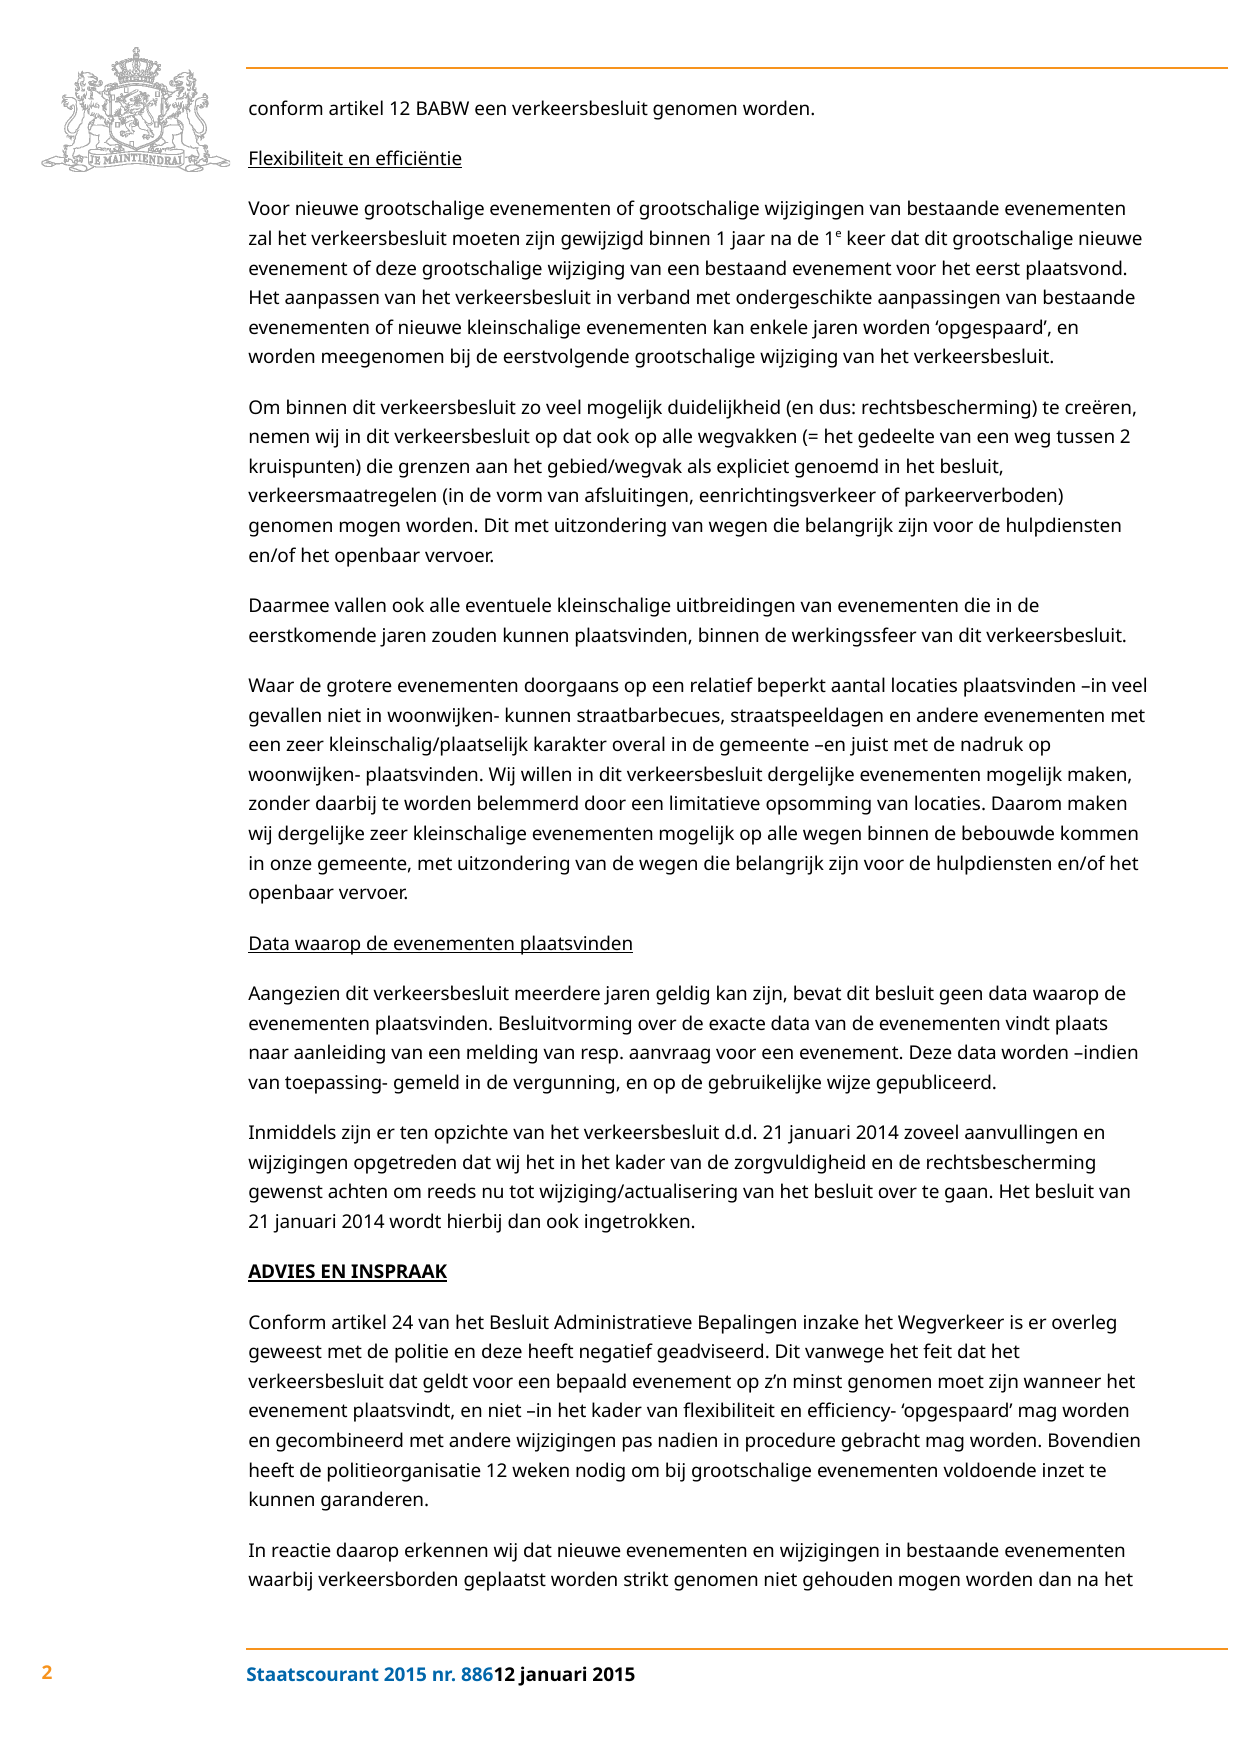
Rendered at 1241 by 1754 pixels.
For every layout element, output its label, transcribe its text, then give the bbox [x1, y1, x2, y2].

text Waar de grotere evenementen doorgaans op een relatief beperkt aantal locaties plaatsvinden –in veel gevallen niet in woonwijken- kunnen straatbarbecues, straatspeeldagen en andere evenementen met een zeer kleinschalig/plaatselijk karakter overal in de gemeente –en juist met de nadruk op woonwijken- plaatsvinden. Wij willen in dit verkeersbesluit dergelijke evenementen mogelijk maken, zonder daarbij te worden belemmerd door een limitatieve opsomming van locaties. Daarom maken wij dergelijke zeer kleinschalige evenementen mogelijk op alle wegen binnen de bebouwde kommen in onze gemeente, met uitzondering van de wegen die belangrijk zijn voor de hulpdiensten en/of het openbaar vervoer. [248, 672, 1152, 905]
text Conform artikel 24 van het Besluit Administratieve Bepalingen inzake het Wegverkeer is er overleg geweest met de politie en deze heeft negatief geadviseerd. Dit vanwege het feit dat het verkeersbesluit dat geldt voor een bepaald evenement op z’n minst genomen moet zijn wanneer het evenement plaatsvindt, en niet –in het kader van flexibiliteit en efficiency- ‘opgespaard’ mag worden en gecombineerd met andere wijzigingen pas nadien in procedure gebracht mag worden. Bovendien heeft de politieorganisatie 12 weken nodig om bij grootschalige evenementen voldoende inzet te kunnen garanderen. [248, 1309, 1152, 1512]
text Data waarop de evenementen plaatsvinden [248, 930, 1152, 956]
text Aangezien dit verkeersbesluit meerdere jaren geldig kan zijn, bevat dit besluit geen data waarop de evenementen plaatsvinden. Besluitvorming over de exacte data van de evenementen vindt plaats naar aanleiding van een melding van resp. aanvraag voor een evenement. Deze data worden –indien van toepassing- gemeld in de vergunning, en op de gebruikelijke wijze gepubliceerd. [248, 980, 1152, 1095]
text Inmiddels zijn er ten opzichte van het verkeersbesluit d.d. 21 januari 2014 zoveel aanvullingen en wijzigingen opgetreden dat wij het in het kader van de zorgvuldigheid en de rechtsbescherming gewenst achten om reeds nu tot wijziging/actualisering van het besluit over te gaan. Het besluit van 21 januari 2014 wordt hierbij dan ook ingetrokken. [248, 1119, 1152, 1234]
text Voor nieuwe grootschalige evenementen of grootschalige wijzigingen van bestaande evenementen zal het verkeersbesluit moeten zijn gewijzigd binnen 1 jaar na de 1e keer dat dit grootschalige nieuwe evenement of deze grootschalige wijziging van een bestaand evenement voor het eerst plaatsvond. Het aanpassen van het verkeersbesluit in verband met ondergeschikte aanpassingen van bestaande evenementen of nieuwe kleinschalige evenementen kan enkele jaren worden ‘opgespaard’, en worden meegenomen bij de eerstvolgende grootschalige wijziging van het verkeersbesluit. [248, 196, 1152, 369]
text ADVIES EN INSPRAAK [248, 1258, 1152, 1284]
text In reactie daarop erkennen wij dat nieuwe evenementen en wijzigingen in bestaande evenementen waarbij verkeersborden geplaatst worden strikt genomen niet gehouden mogen worden dan na het [248, 1537, 1152, 1592]
text Om binnen dit verkeersbesluit zo veel mogelijk duidelijkheid (en dus: rechtsbescherming) te creëren, nemen wij in dit verkeersbesluit op dat ook op alle wegvakken (= het gedeelte van een weg tussen 2 kruispunten) die grenzen aan het gebied/wegvak als expliciet genoemd in het besluit, verkeersmaatregelen (in de vorm van afsluitingen, eenrichtingsverkeer of parkeerverboden) genomen mogen worden. Dit met uitzondering van wegen die belangrijk zijn voor de hulpdiensten en/of het openbaar vervoer. [248, 394, 1152, 568]
text conform artikel 12 BABW een verkeersbesluit genomen worden. [248, 95, 1152, 121]
text Daarmee vallen ook alle eventuele kleinschalige uitbreidingen van evenementen die in de eerstkomende jaren zouden kunnen plaatsvinden, binnen de werkingssfeer van dit verkeersbesluit. [248, 592, 1152, 648]
text Flexibiliteit en efficiëntie [248, 145, 1152, 171]
picture [41, 47, 231, 172]
